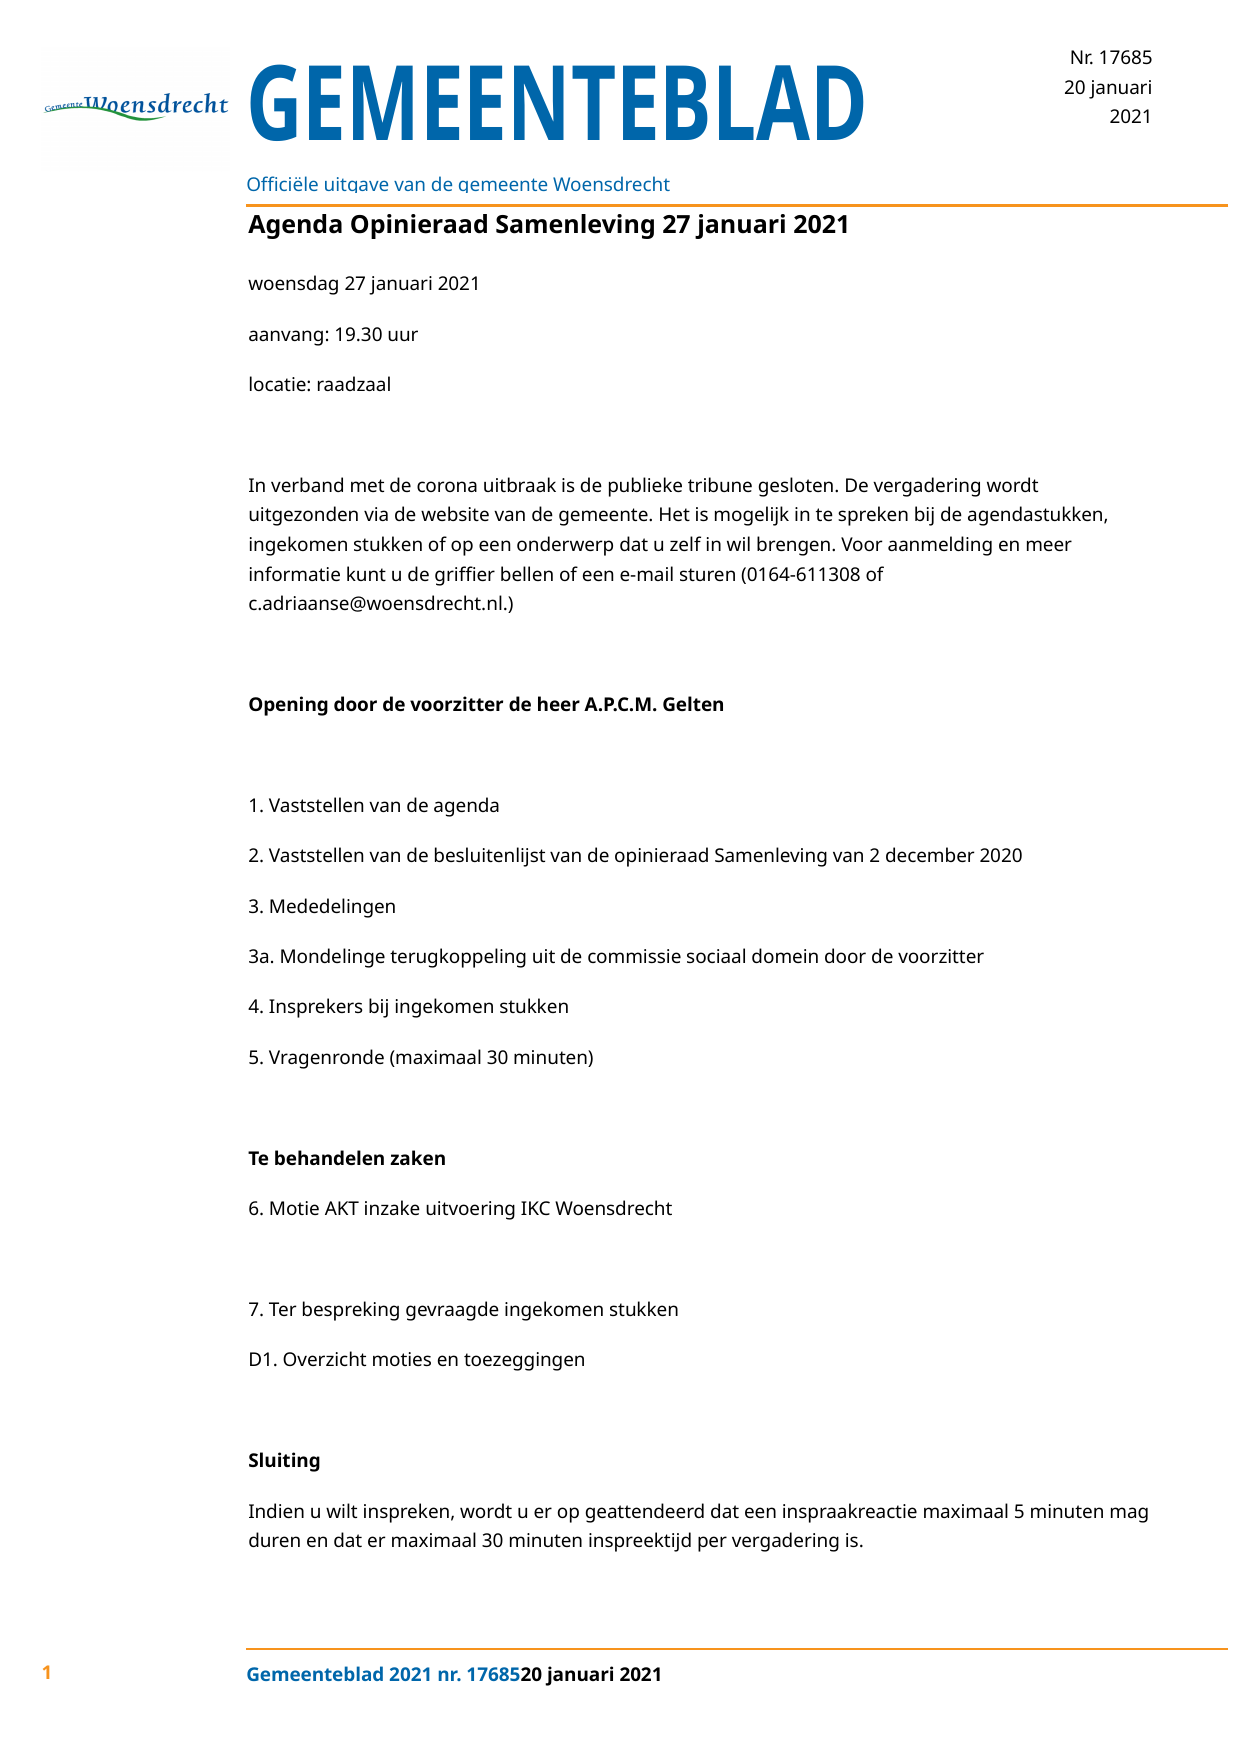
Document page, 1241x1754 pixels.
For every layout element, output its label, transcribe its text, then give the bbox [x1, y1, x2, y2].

text In verband met de corona uitbraak is de publieke tribune gesloten. De vergadering wordt uitgezonden via de website van de gemeente. Het is mogelijk in te spreken bij de agendastukken, ingekomen stukken of op een onderwerp dat u zelf in wil brengen. Voor aanmelding en meer informatie kunt u de griffier bellen of een e-mail sturen (0164-611308 of c.adriaanse@woensdrecht.nl.) [248, 472, 1152, 616]
text Opening door de voorzitter de heer A.P.C.M. Gelten [248, 691, 1152, 717]
text 5. Vragenronde (maximaal 30 minuten) [248, 1044, 1152, 1070]
text 1. Vaststellen van de agenda [248, 792, 1152, 818]
text aanvang: 19.30 uur [248, 321, 1152, 346]
text locatie: raadzaal [248, 371, 1152, 397]
text Te behandelen zaken [248, 1145, 1152, 1171]
text 3. Mededelingen [248, 893, 1152, 918]
text 6. Motie AKT inzake uitvoering IKC Woensdrecht [248, 1195, 1152, 1221]
text Indien u wilt inspreken, wordt u er op geattendeerd dat een inspraakreactie maximaal 5 minuten mag duren en dat er maximaal 30 minuten inspreektijd per vergadering is. [248, 1498, 1152, 1553]
text woensdag 27 januari 2021 [248, 270, 1152, 296]
text 4. Insprekers bij ingekomen stukken [248, 994, 1152, 1019]
text Agenda Opinieraad Samenleving 27 januari 2021 [248, 207, 1152, 241]
picture [41, 47, 231, 172]
text D1. Overzicht moties en toezeggingen [248, 1347, 1152, 1372]
text 3a. Mondelinge terugkoppeling uit de commissie sociaal domein door de voorzitter [248, 943, 1152, 969]
text Sluiting [248, 1447, 1152, 1473]
text 2. Vaststellen van de besluitenlijst van de opinieraad Samenleving van 2 december 2020 [248, 842, 1152, 868]
text 7. Ter bespreking gevraagde ingekomen stukken [248, 1296, 1152, 1322]
